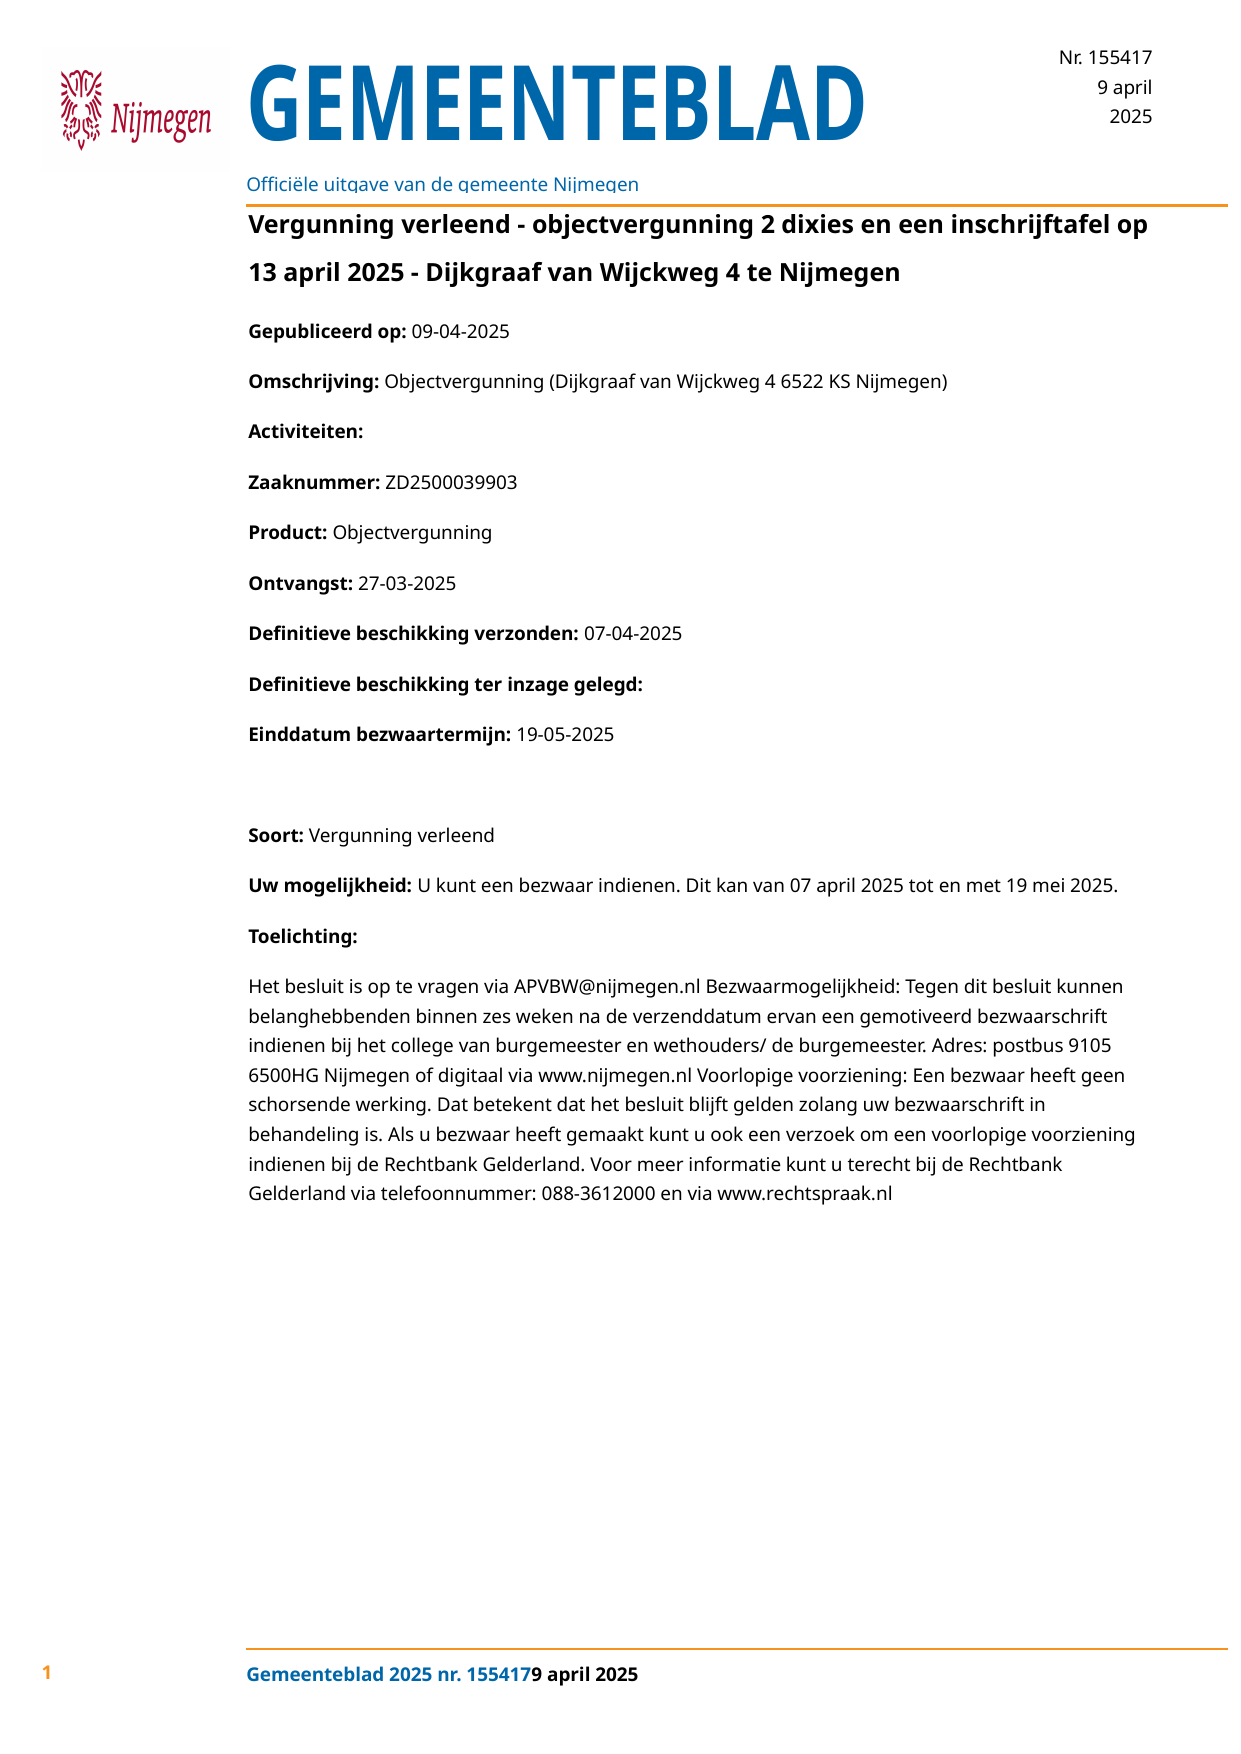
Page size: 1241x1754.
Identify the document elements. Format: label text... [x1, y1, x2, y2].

text Product: Objectvergunning [248, 519, 1152, 545]
text Het besluit is op te vragen via APVBW@nijmegen.nl Bezwaarmogelijkheid: Tegen dit besluit kunnen belanghebbenden binnen zes weken na de verzenddatum ervan een gemotiveerd bezwaarschrift indienen bij het college van burgemeester en wethouders/ de burgemeester. Adres: postbus 9105 6500HG Nijmegen of digitaal via www.nijmegen.nl Voorlopige voorziening: Een bezwaar heeft geen schorsende werking. Dat betekent dat het besluit blijft gelden zolang uw bezwaarschrift in behandeling is. Als u bezwaar heeft gemaakt kunt u ook een verzoek om een voorlopige voorziening indienen bij de Rechtbank Gelderland. Voor meer informatie kunt u terecht bij de Rechtbank Gelderland via telefoonnummer: 088-3612000 en via www.rechtspraak.nl [248, 973, 1152, 1206]
text Zaaknummer: ZD2500039903 [248, 469, 1152, 495]
text Einddatum bezwaartermijn: 19-05-2025 [248, 721, 1152, 747]
text Uw mogelijkheid: U kunt een bezwaar indienen. Dit kan van 07 april 2025 tot en met 19 mei 2025. [248, 872, 1152, 898]
text Toelichting: [248, 923, 1152, 949]
picture [41, 47, 231, 172]
text Gepubliceerd op: 09-04-2025 [248, 318, 1152, 344]
text Ontvangst: 27-03-2025 [248, 570, 1152, 596]
text Definitieve beschikking ter inzage gelegd: [248, 671, 1152, 697]
text Soort: Vergunning verleend [248, 822, 1152, 848]
text Activiteiten: [248, 419, 1152, 444]
text Omschrijving: Objectvergunning (Dijkgraaf van Wijckweg 4 6522 KS Nijmegen) [248, 368, 1152, 394]
text Vergunning verleend - objectvergunning 2 dixies en een inschrijftafel op 13 april 2025 - Dijkgraaf van Wijckweg 4 te Nijmegen [248, 207, 1152, 288]
text Definitieve beschikking verzonden: 07-04-2025 [248, 620, 1152, 646]
